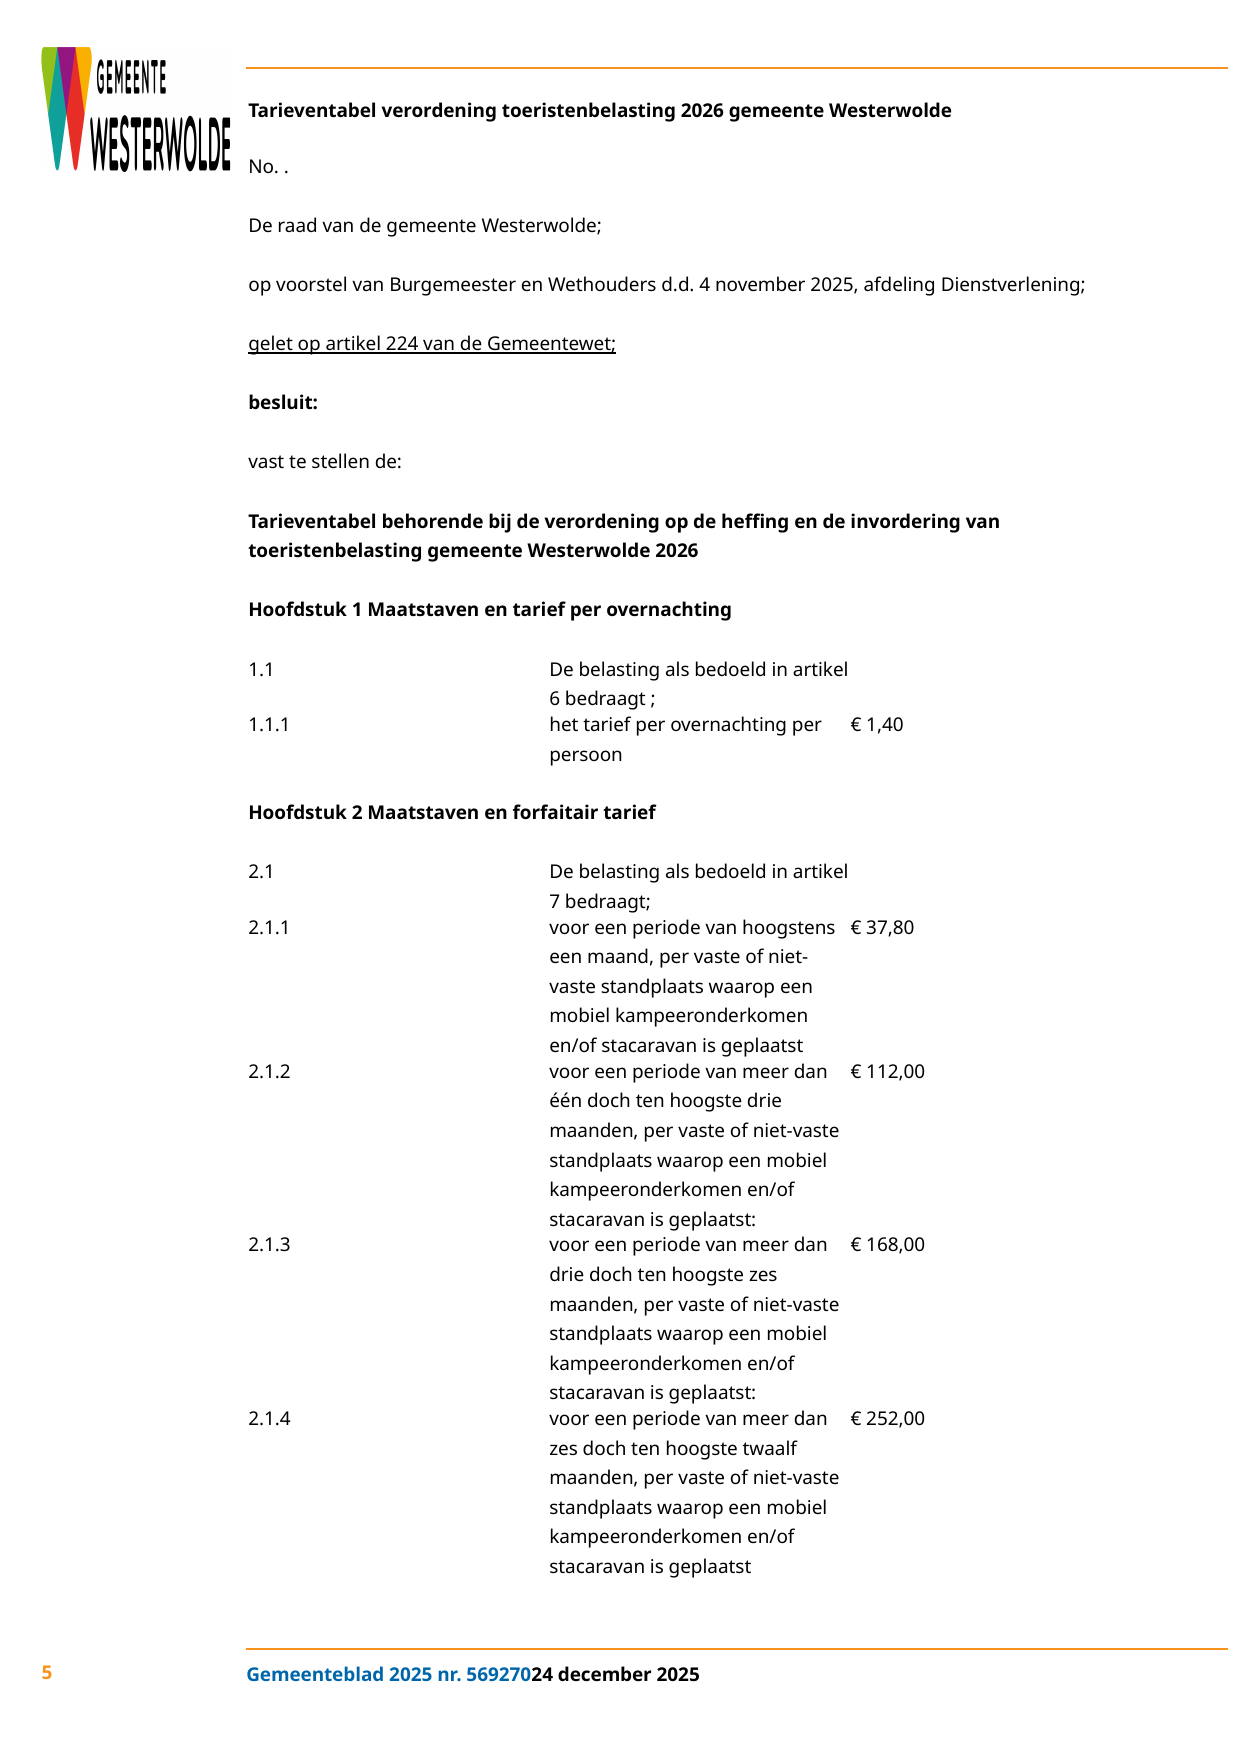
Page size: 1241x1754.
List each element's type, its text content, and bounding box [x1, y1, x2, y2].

table_cell voor een periode van meer dan zes doch ten hoogste twaalf maanden, per vaste of niet-vaste standplaats waarop een mobiel kampeeronderkomen en/of stacaravan is geplaatst [549, 1405, 850, 1579]
table_cell voor een periode van meer dan drie doch ten hoogste zes maanden, per vaste of niet-vaste standplaats waarop een mobiel kampeeronderkomen en/of stacaravan is geplaatst: [549, 1232, 850, 1405]
table_cell 2.1.4 [248, 1405, 549, 1579]
table_cell € 1,40 [850, 711, 1152, 767]
table_cell 2.1.1 [248, 914, 549, 1058]
text Hoofdstuk 2 Maatstaven en forfaitair tarief [248, 799, 1152, 825]
text De raad van de gemeente Westerwolde; [248, 212, 1152, 238]
text Hoofdstuk 1 Maatstaven en tarief per overnachting [248, 597, 1152, 622]
text vast te stellen de: [248, 449, 1152, 474]
table_header [850, 859, 1152, 914]
table_header [850, 656, 1152, 711]
table_header 2.1 [248, 859, 549, 914]
table_header De belasting als bedoeld in artikel 6 bedraagt ; [549, 656, 850, 711]
table_header 1.1 [248, 656, 549, 711]
table_cell het tarief per overnachting per persoon [549, 711, 850, 767]
text No. . [248, 153, 1152, 179]
text op voorstel van Burgemeester en Wethouders d.d. 4 november 2025, afdeling Dienstverlening; [248, 271, 1152, 297]
table_cell 2.1.3 [248, 1232, 549, 1405]
table_cell 2.1.2 [248, 1058, 549, 1232]
picture [41, 47, 231, 172]
text besluit: [248, 389, 1152, 415]
text Tarieventabel verordening toeristenbelasting 2026 gemeente Westerwolde [248, 95, 1152, 123]
table_cell € 112,00 [850, 1058, 1152, 1232]
text gelet op artikel 224 van de Gemeentewet; [248, 330, 1152, 356]
table_cell voor een periode van hoogstens een maand, per vaste of niet-vaste standplaats waarop een mobiel kampeeronderkomen en/of stacaravan is geplaatst [549, 914, 850, 1058]
table_cell voor een periode van meer dan één doch ten hoogste drie maanden, per vaste of niet-vaste standplaats waarop een mobiel kampeeronderkomen en/of stacaravan is geplaatst: [549, 1058, 850, 1232]
table_cell € 168,00 [850, 1232, 1152, 1405]
table_cell € 37,80 [850, 914, 1152, 1058]
table_cell 1.1.1 [248, 711, 549, 767]
table_header De belasting als bedoeld in artikel 7 bedraagt; [549, 859, 850, 914]
table_cell € 252,00 [850, 1405, 1152, 1579]
text Tarieventabel behorende bij de verordening op de heffing en de invordering van toeristenbelasting gemeente Westerwolde 2026 [248, 508, 1152, 563]
